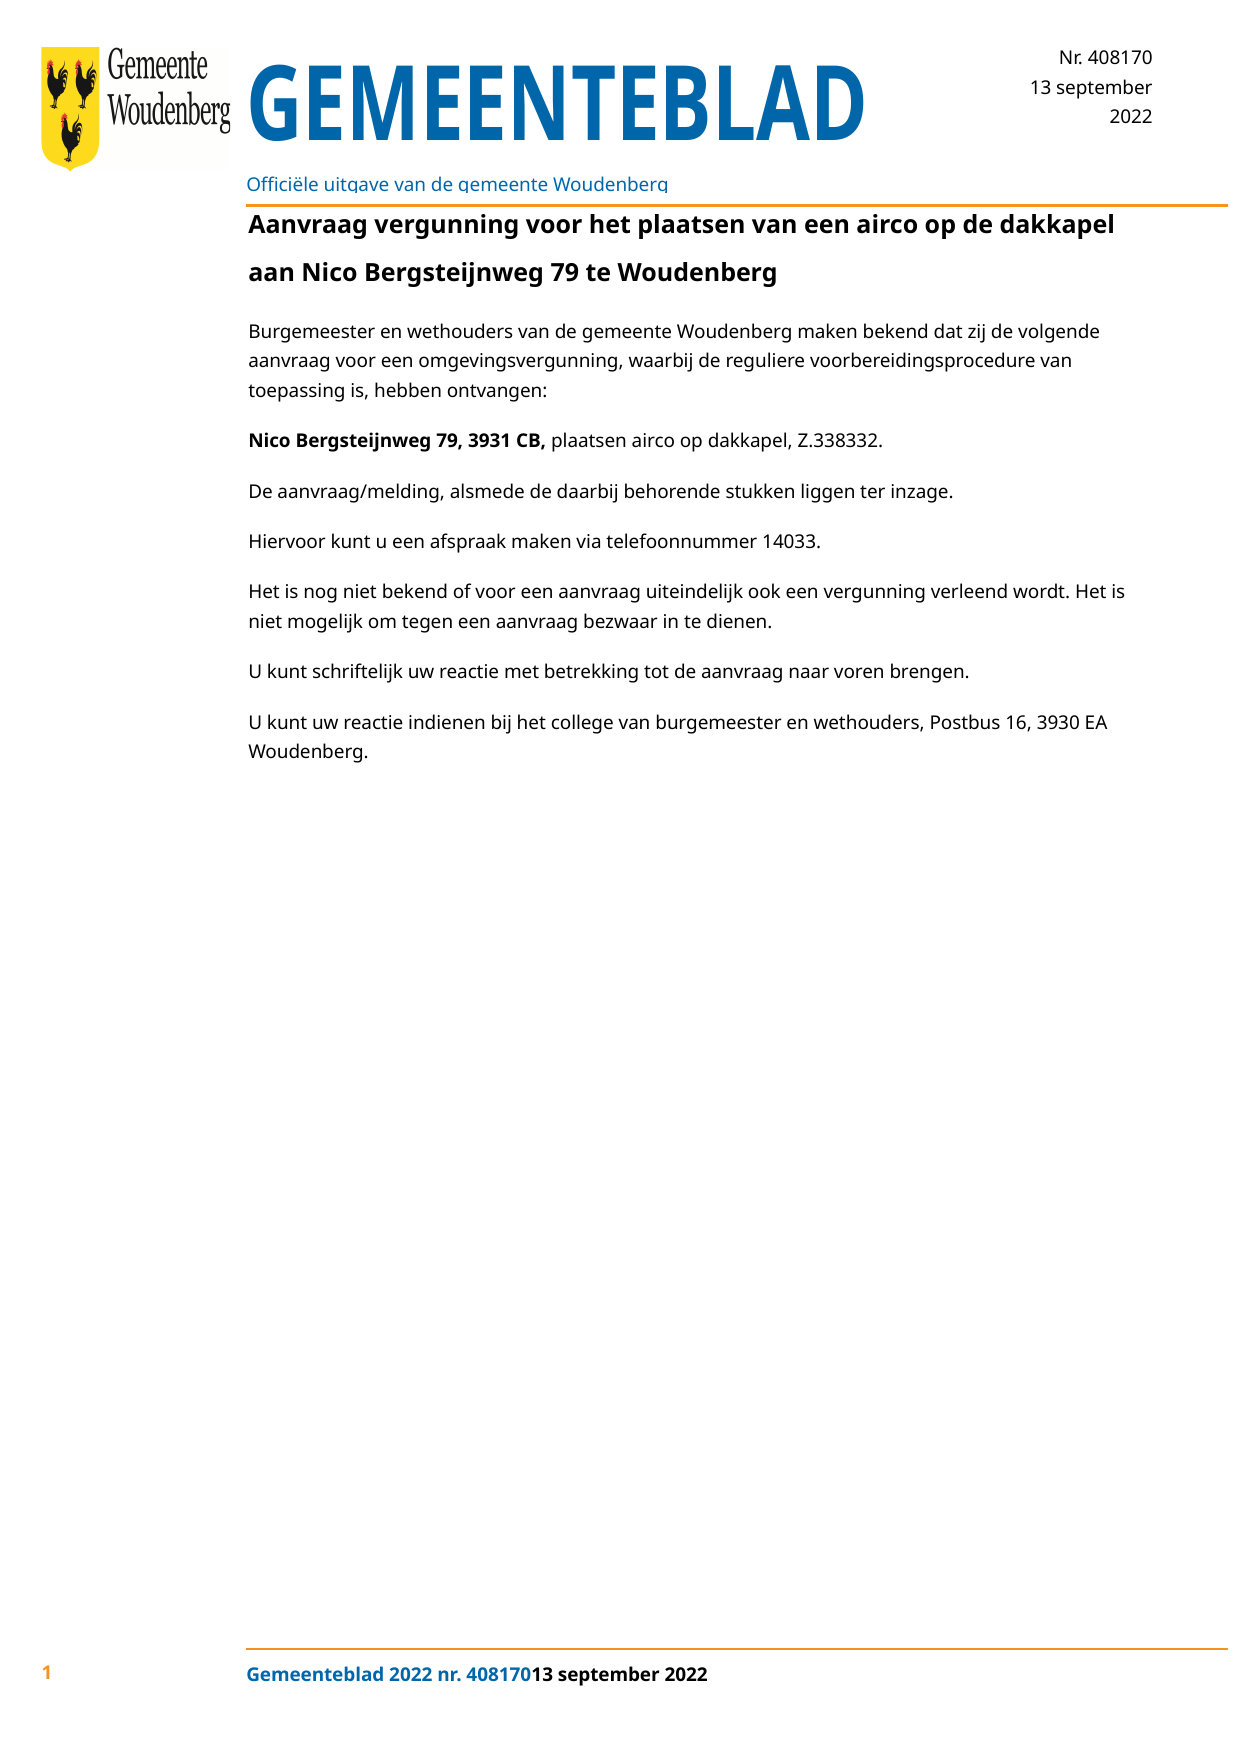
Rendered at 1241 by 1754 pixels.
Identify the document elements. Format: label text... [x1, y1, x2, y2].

text Hiervoor kunt u een afspraak maken via telefoonnummer 14033. [248, 528, 1152, 554]
text U kunt schriftelijk uw reactie met betrekking tot de aanvraag naar voren brengen. [248, 659, 1152, 684]
text Het is nog niet bekend of voor een aanvraag uiteindelijk ook een vergunning verleend wordt. Het is niet mogelijk om tegen een aanvraag bezwaar in te dienen. [248, 579, 1152, 634]
text U kunt uw reactie indienen bij het college van burgemeester en wethouders, Postbus 16, 3930 EA Woudenberg. [248, 709, 1152, 764]
text Nico Bergsteijnweg 79, 3931 CB, plaatsen airco op dakkapel, Z.338332. [248, 427, 1152, 453]
text Burgemeester en wethouders van de gemeente Woudenberg maken bekend dat zij de volgende aanvraag voor een omgevingsvergunning, waarbij de reguliere voorbereidingsprocedure van toepassing is, hebben ontvangen: [248, 318, 1152, 403]
picture [41, 47, 231, 172]
text Aanvraag vergunning voor het plaatsen van een airco op de dakkapel aan Nico Bergsteijnweg 79 te Woudenberg [248, 207, 1152, 288]
text De aanvraag/melding, alsmede de daarbij behorende stukken liggen ter inzage. [248, 478, 1152, 504]
